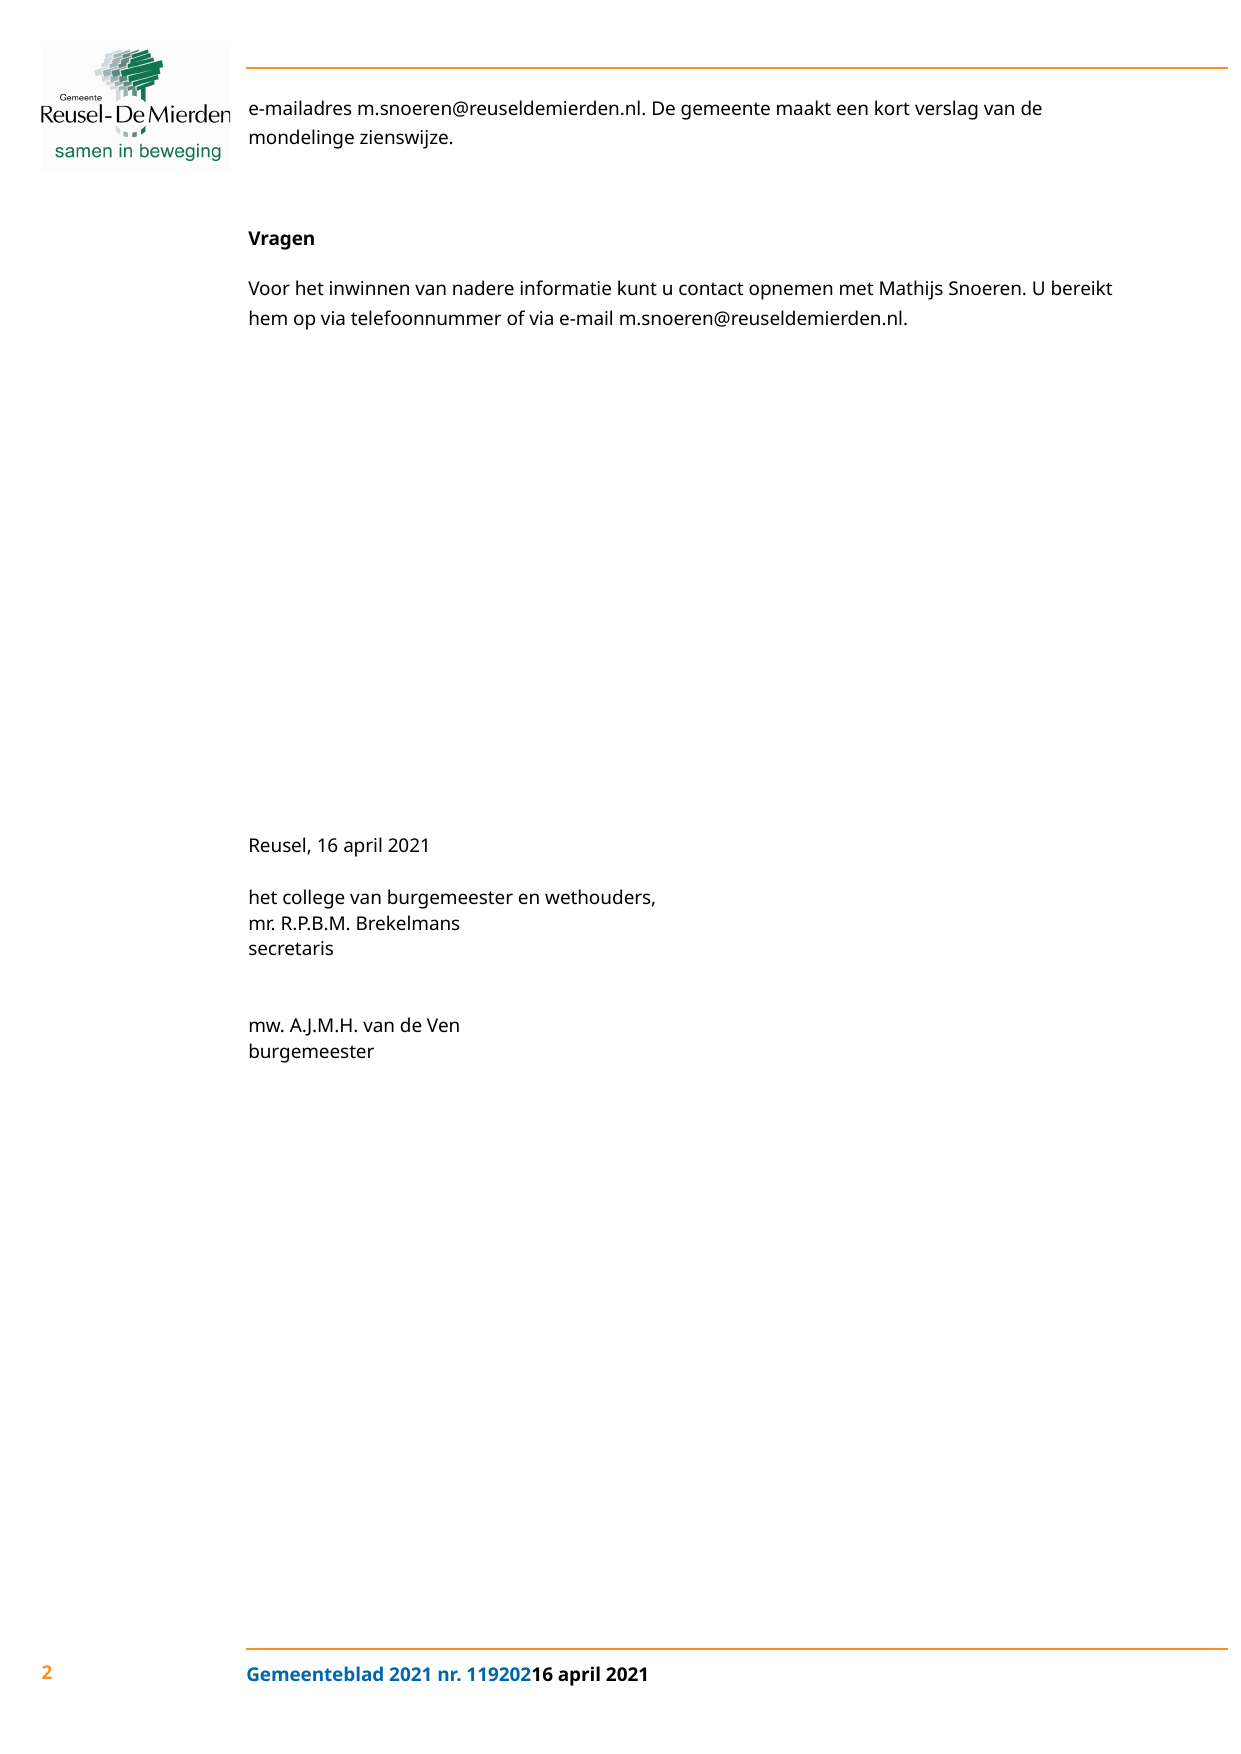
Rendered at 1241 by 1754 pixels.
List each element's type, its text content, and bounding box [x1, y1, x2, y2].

text mr. R.P.B.M. Brekelmans [248, 910, 1152, 935]
text burgemeester [248, 1038, 1152, 1064]
picture [41, 47, 231, 172]
text Voor het inwinnen van nadere informatie kunt u contact opnemen met Mathijs Snoeren. U bereikt hem op via telefoonnummer of via e-mail m.snoeren@reuseldemierden.nl. [248, 276, 1152, 331]
text Vragen [248, 225, 1152, 251]
text Reusel, 16 april 2021 [248, 832, 1152, 858]
text e-mailadres m.snoeren@reuseldemierden.nl. De gemeente maakt een kort verslag van de mondelinge zienswijze. [248, 95, 1152, 150]
text het college van burgemeester en wethouders, [248, 884, 1152, 910]
text mw. A.J.M.H. van de Ven [248, 1013, 1152, 1038]
text secretaris [248, 935, 1152, 961]
